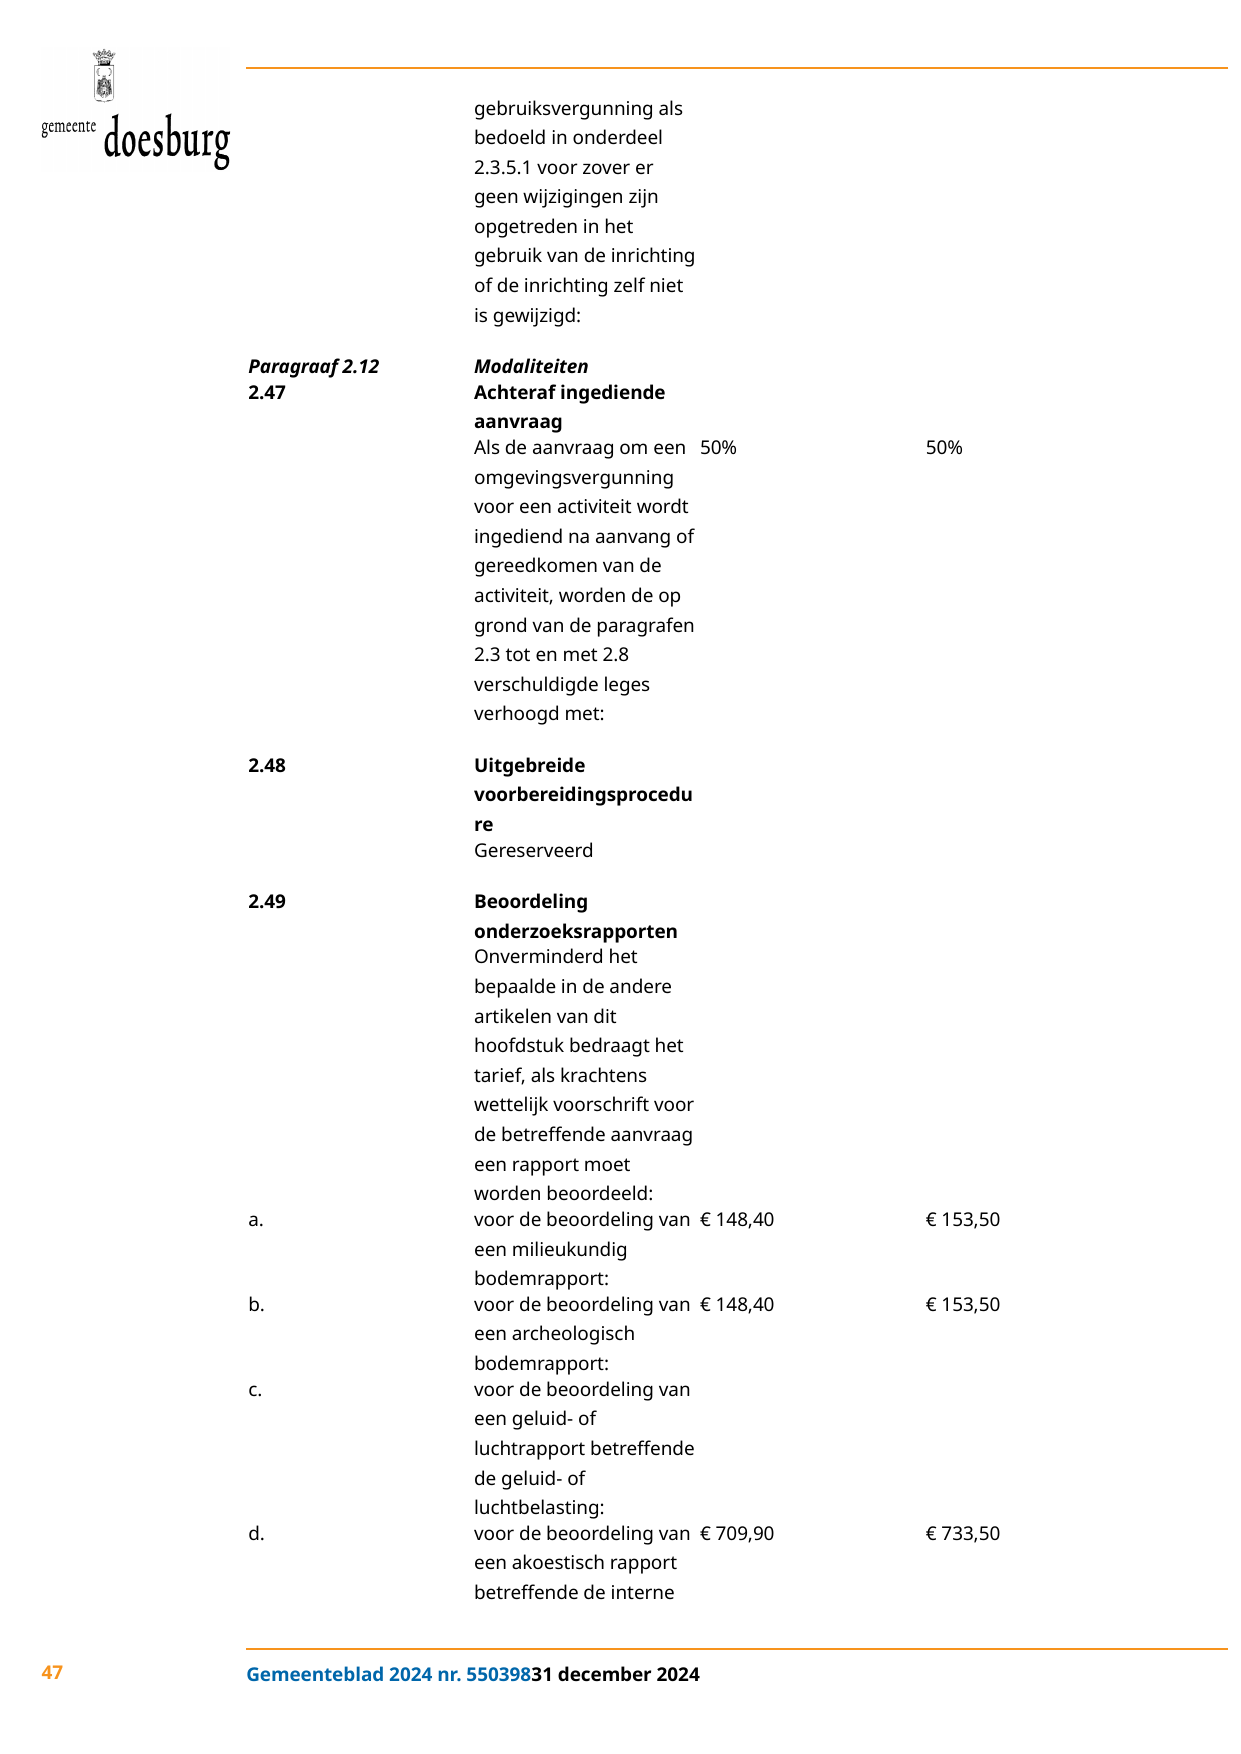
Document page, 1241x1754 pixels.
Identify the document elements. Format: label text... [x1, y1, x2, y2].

table_cell € 153,50 [926, 1291, 1152, 1376]
table_cell [926, 353, 1152, 379]
table_cell € 148,40 [700, 1291, 926, 1376]
table_cell [700, 752, 926, 837]
table_cell € 153,50 [926, 1206, 1152, 1291]
table_cell [700, 726, 926, 752]
table_cell [926, 863, 1152, 888]
table_cell [248, 944, 474, 1206]
table_cell [474, 863, 700, 888]
table_cell Als de aanvraag om een omgevingsvergunning voor een activiteit wordt ingediend na aanvang of gereedkomen van de activiteit, worden de op grond van de paragrafen 2.3 tot en met 2.8 verschuldigde leges verhoogd met: [474, 434, 700, 726]
table_cell [474, 726, 700, 752]
table_cell [926, 726, 1152, 752]
table_cell [700, 95, 926, 328]
table_cell [248, 726, 474, 752]
table_cell [926, 1376, 1152, 1520]
table_cell a. [248, 1206, 474, 1291]
table_cell [926, 889, 1152, 944]
table_cell [248, 95, 474, 328]
table_cell [700, 353, 926, 379]
table_cell [474, 328, 700, 353]
table_cell [700, 1376, 926, 1520]
table_cell [700, 328, 926, 353]
table_cell gebruiksvergunning als bedoeld in onderdeel 2.3.5.1 voor zover er geen wijzigingen zijn opgetreden in het gebruik van de inrichting of de inrichting zelf niet is gewijzigd: [474, 95, 700, 328]
table_cell [700, 379, 926, 434]
table_cell [700, 837, 926, 863]
table_cell 50% [700, 434, 926, 726]
table_cell [926, 379, 1152, 434]
table_cell [926, 95, 1152, 328]
table_cell [248, 837, 474, 863]
table_cell [248, 434, 474, 726]
table_cell Modaliteiten [474, 353, 700, 379]
table_cell Uitgebreide voorbereidingsprocedure [474, 752, 700, 837]
table_cell Achteraf ingediende aanvraag [474, 379, 700, 434]
table_cell [700, 889, 926, 944]
table_cell [248, 328, 474, 353]
table_cell b. [248, 1291, 474, 1376]
table_cell [926, 752, 1152, 837]
table_cell [700, 944, 926, 1206]
table_cell Gereserveerd [474, 837, 700, 863]
table_cell d. [248, 1520, 474, 1605]
table_cell [926, 944, 1152, 1206]
table_cell Beoordeling onderzoeksrapporten [474, 889, 700, 944]
table_cell 2.49 [248, 889, 474, 944]
table_cell [700, 863, 926, 888]
table_cell Onverminderd het bepaalde in de andere artikelen van dit hoofdstuk bedraagt het tarief, als krachtens wettelijk voorschrift voor de betreffende aanvraag een rapport moet worden beoordeeld: [474, 944, 700, 1206]
table_cell [926, 328, 1152, 353]
table_cell € 709,90 [700, 1520, 926, 1605]
table_cell c. [248, 1376, 474, 1520]
table_cell voor de beoordeling van een milieukundig bodemrapport: [474, 1206, 700, 1291]
table_cell 2.47 [248, 379, 474, 434]
table_cell € 733,50 [926, 1520, 1152, 1605]
table_cell voor de beoordeling van een akoestisch rapport betreffende de interne [474, 1520, 700, 1605]
table_cell Paragraaf 2.12 [248, 353, 474, 379]
picture [41, 47, 231, 172]
table_cell voor de beoordeling van een archeologisch bodemrapport: [474, 1291, 700, 1376]
table_cell [248, 863, 474, 888]
table_cell 50% [926, 434, 1152, 726]
table_cell [926, 837, 1152, 863]
table_cell € 148,40 [700, 1206, 926, 1291]
table_cell 2.48 [248, 752, 474, 837]
table_cell voor de beoordeling van een geluid- of luchtrapport betreffende de geluid- of luchtbelasting: [474, 1376, 700, 1520]
